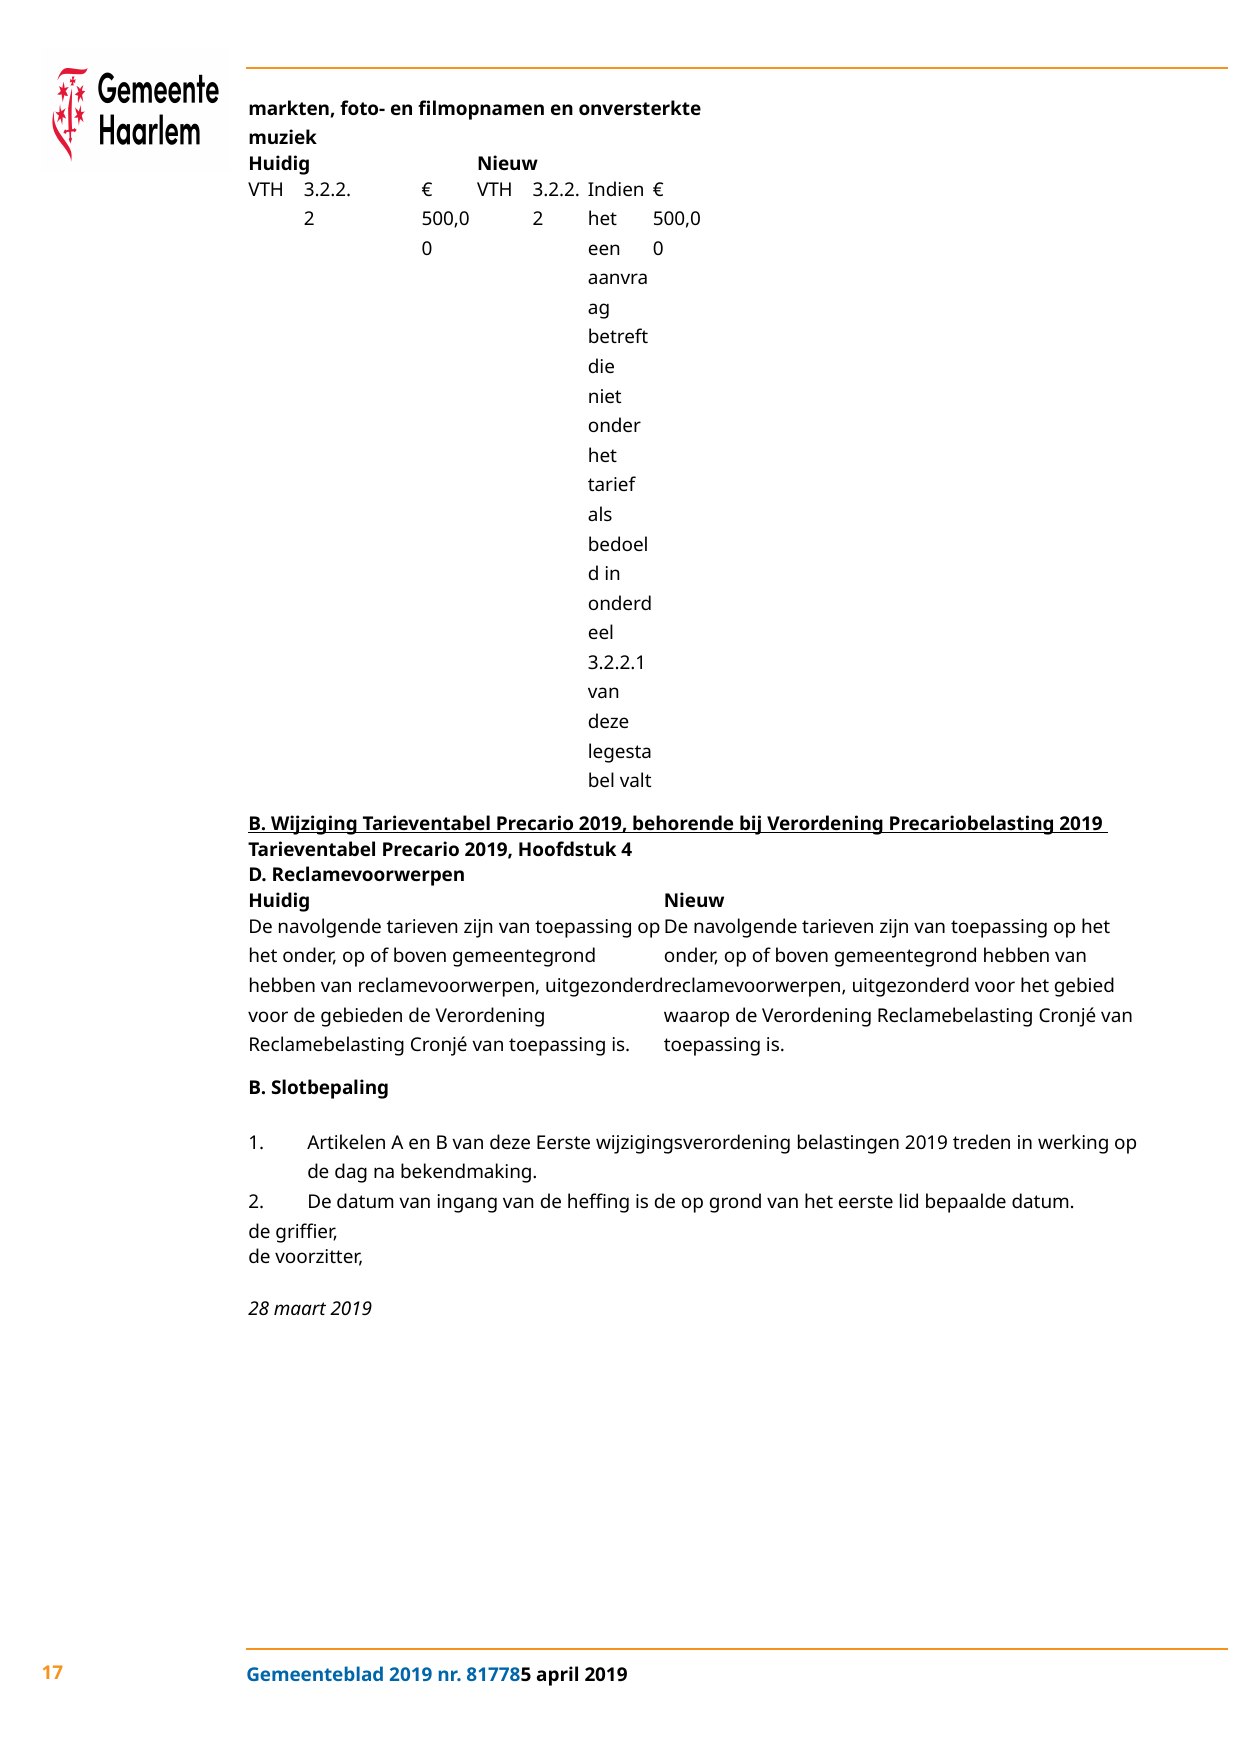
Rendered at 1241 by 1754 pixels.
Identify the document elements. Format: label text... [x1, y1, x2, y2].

list Artikelen A en B van deze Eerste wijzigingsverordening belastingen 2019 treden in werking op de dag na bekendmaking. [248, 1129, 1152, 1184]
table_cell € 500,00 [421, 176, 477, 793]
table_cell Huidig [248, 150, 477, 176]
picture [41, 47, 231, 172]
table_cell De navolgende tarieven zijn van toepassing op het onder, op of boven gemeentegrond hebben van reclamevoorwerpen, uitgezonderd voor de gebieden de Verordening Reclamebelasting Cronjé van toepassing is. [248, 913, 664, 1057]
text B. Slotbepaling [248, 1074, 1152, 1099]
text de griffier, [248, 1218, 1152, 1244]
table_cell Nieuw [664, 887, 1152, 913]
list De datum van ingang van de heffing is de op grond van het eerste lid bepaalde datum. [248, 1188, 1152, 1214]
table_cell Nieuw [477, 150, 708, 176]
table_cell Huidig [248, 887, 664, 913]
table_cell De navolgende tarieven zijn van toepassing op het onder, op of boven gemeentegrond hebben van reclamevoorwerpen, uitgezonderd voor het gebied waarop de Verordening Reclamebelasting Cronjé van toepassing is. [664, 913, 1152, 1057]
text 28 maart 2019 [248, 1295, 1152, 1321]
table_cell 3.2.2.2 [532, 176, 588, 793]
table_header Tarieventabel Precario 2019, Hoofdstuk 4 [248, 836, 1152, 862]
table_cell Indien het een aanvraag betreft die niet onder het tarief als bedoeld in onderdeel 3.2.2.1 van deze legestabel valt [588, 176, 653, 793]
table_cell € 500,00 [653, 176, 708, 793]
text de voorzitter, [248, 1244, 1152, 1269]
table_cell VTH [248, 176, 303, 793]
table_cell VTH [477, 176, 532, 793]
table_cell 3.2.2.2 [304, 176, 359, 793]
table_cell markten, foto- en filmopnamen en onversterkte muziek [248, 95, 708, 150]
table_cell D. Reclamevoorwerpen [248, 862, 1152, 887]
text B. Wijziging Tarieventabel Precario 2019, behorende bij Verordening Precariobelasting 2019 [248, 810, 1152, 836]
table_cell [359, 176, 421, 793]
